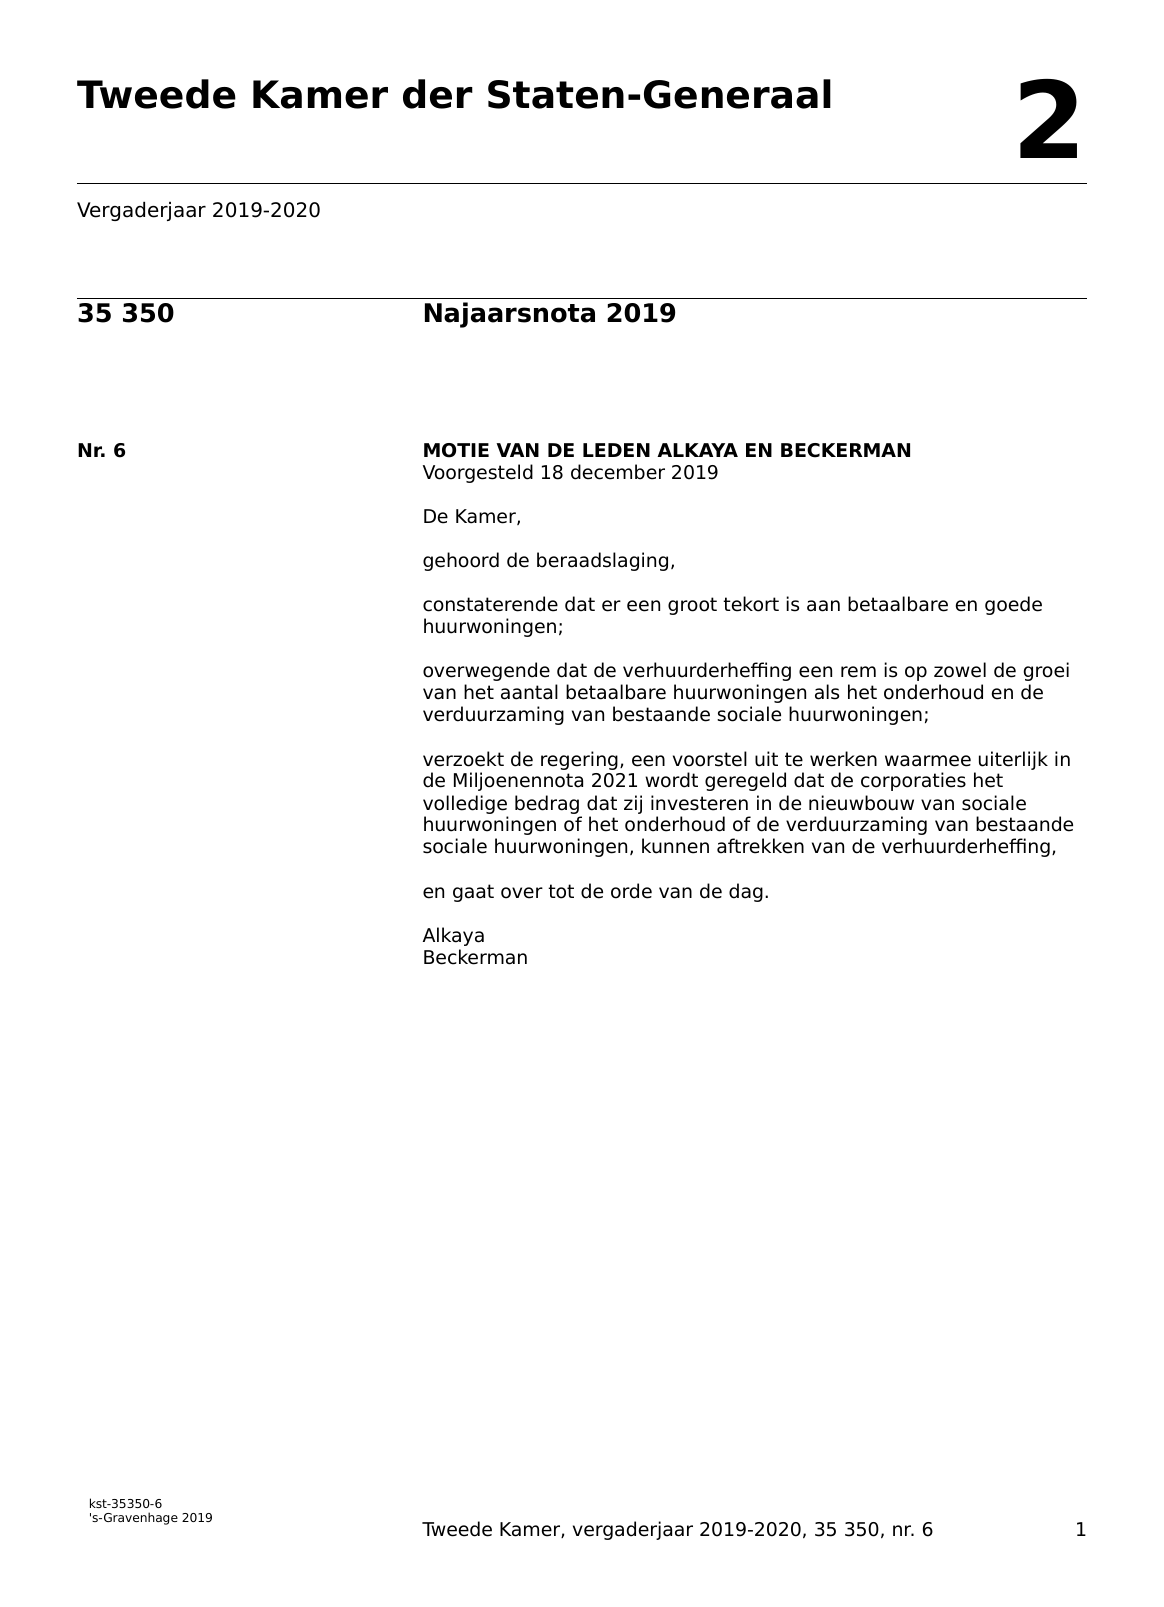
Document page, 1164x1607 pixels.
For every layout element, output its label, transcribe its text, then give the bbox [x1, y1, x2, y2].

text 's-Gravenhage 2019 [88, 1511, 323, 1525]
text Beckerman [422, 947, 1087, 969]
text Voorgesteld 18 december 2019 [422, 462, 1087, 484]
text constaterende dat er een groot tekort is aan betaalbare en goede huurwoningen; [422, 594, 1087, 638]
text en gaat over tot de orde van de dag. [422, 881, 1087, 902]
text kst-35350-6 [88, 1497, 323, 1511]
text De Kamer, [422, 506, 1087, 528]
table_header Tweede Kamer der Staten-Generaal [77, 59, 886, 183]
text gehoord de beraadslaging, [422, 550, 1087, 572]
subtitle 35 350 Najaarsnota 2019 [77, 299, 1087, 329]
text verzoekt de regering, een voorstel uit te werken waarmee uiterlijk in de Miljoenennota 2021 wordt geregeld dat de corporaties het volledige bedrag dat zij investeren in de nieuwbouw van sociale huurwoningen of het onderhoud of de verduurzaming van bestaande sociale huurwoningen, kunnen aftrekken van de verhuurderheffing, [422, 748, 1087, 858]
table_header 2 [886, 59, 1087, 183]
text overwegende dat de verhuurderheffing een rem is op zowel de groei van het aantal betaalbare huurwoningen als het onderhoud en de verduurzaming van bestaande sociale huurwoningen; [422, 660, 1087, 726]
table_cell Vergaderjaar 2019-2020 [77, 184, 1087, 298]
subtitle Nr. 6 MOTIE VAN DE LEDEN ALKAYA EN BECKERMAN [77, 440, 1087, 462]
text Alkaya [422, 925, 1087, 947]
